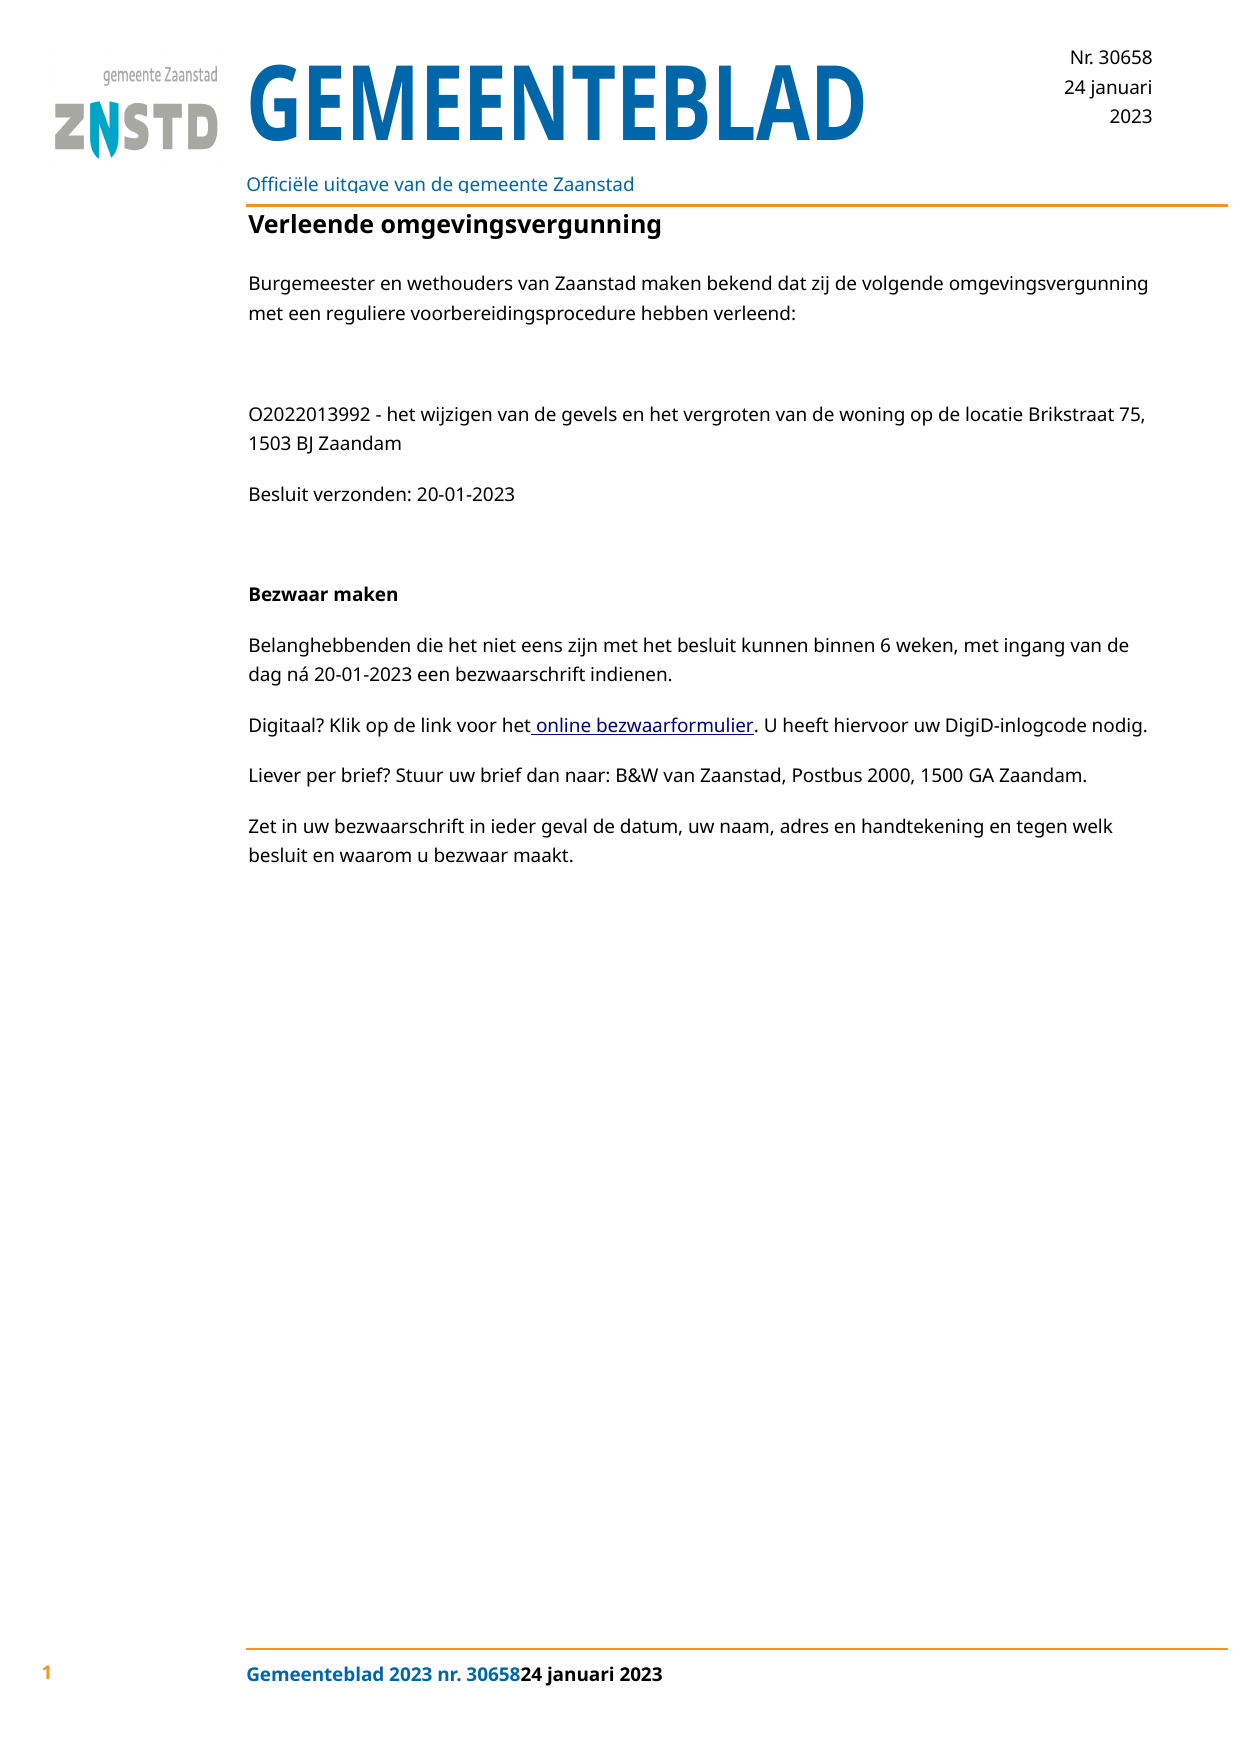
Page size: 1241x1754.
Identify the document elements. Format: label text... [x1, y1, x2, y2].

text Bezwaar maken [248, 582, 1152, 607]
text Zet in uw bezwaarschrift in ieder geval de datum, uw naam, adres en handtekening en tegen welk besluit en waarom u bezwaar maakt. [248, 813, 1152, 868]
text O2022013992 - het wijzigen van de gevels en het vergroten van de woning op de locatie Brikstraat 75, 1503 BJ Zaandam [248, 401, 1152, 456]
text Verleende omgevingsvergunning [248, 207, 1152, 241]
text Liever per brief? Stuur uw brief dan naar: B&W van Zaanstad, Postbus 2000, 1500 GA Zaandam. [248, 762, 1152, 788]
text Besluit verzonden: 20-01-2023 [248, 481, 1152, 506]
picture [41, 47, 231, 172]
text Digitaal? Klik op de link voor het online bezwaarformulier. U heeft hiervoor uw DigiD-inlogcode nodig. [248, 712, 1152, 738]
text Belanghebbenden die het niet eens zijn met het besluit kunnen binnen 6 weken, met ingang van de dag ná 20-01-2023 een bezwaarschrift indienen. [248, 632, 1152, 687]
text Burgemeester en wethouders van Zaanstad maken bekend dat zij de volgende omgevingsvergunning met een reguliere voorbereidingsprocedure hebben verleend: [248, 270, 1152, 326]
